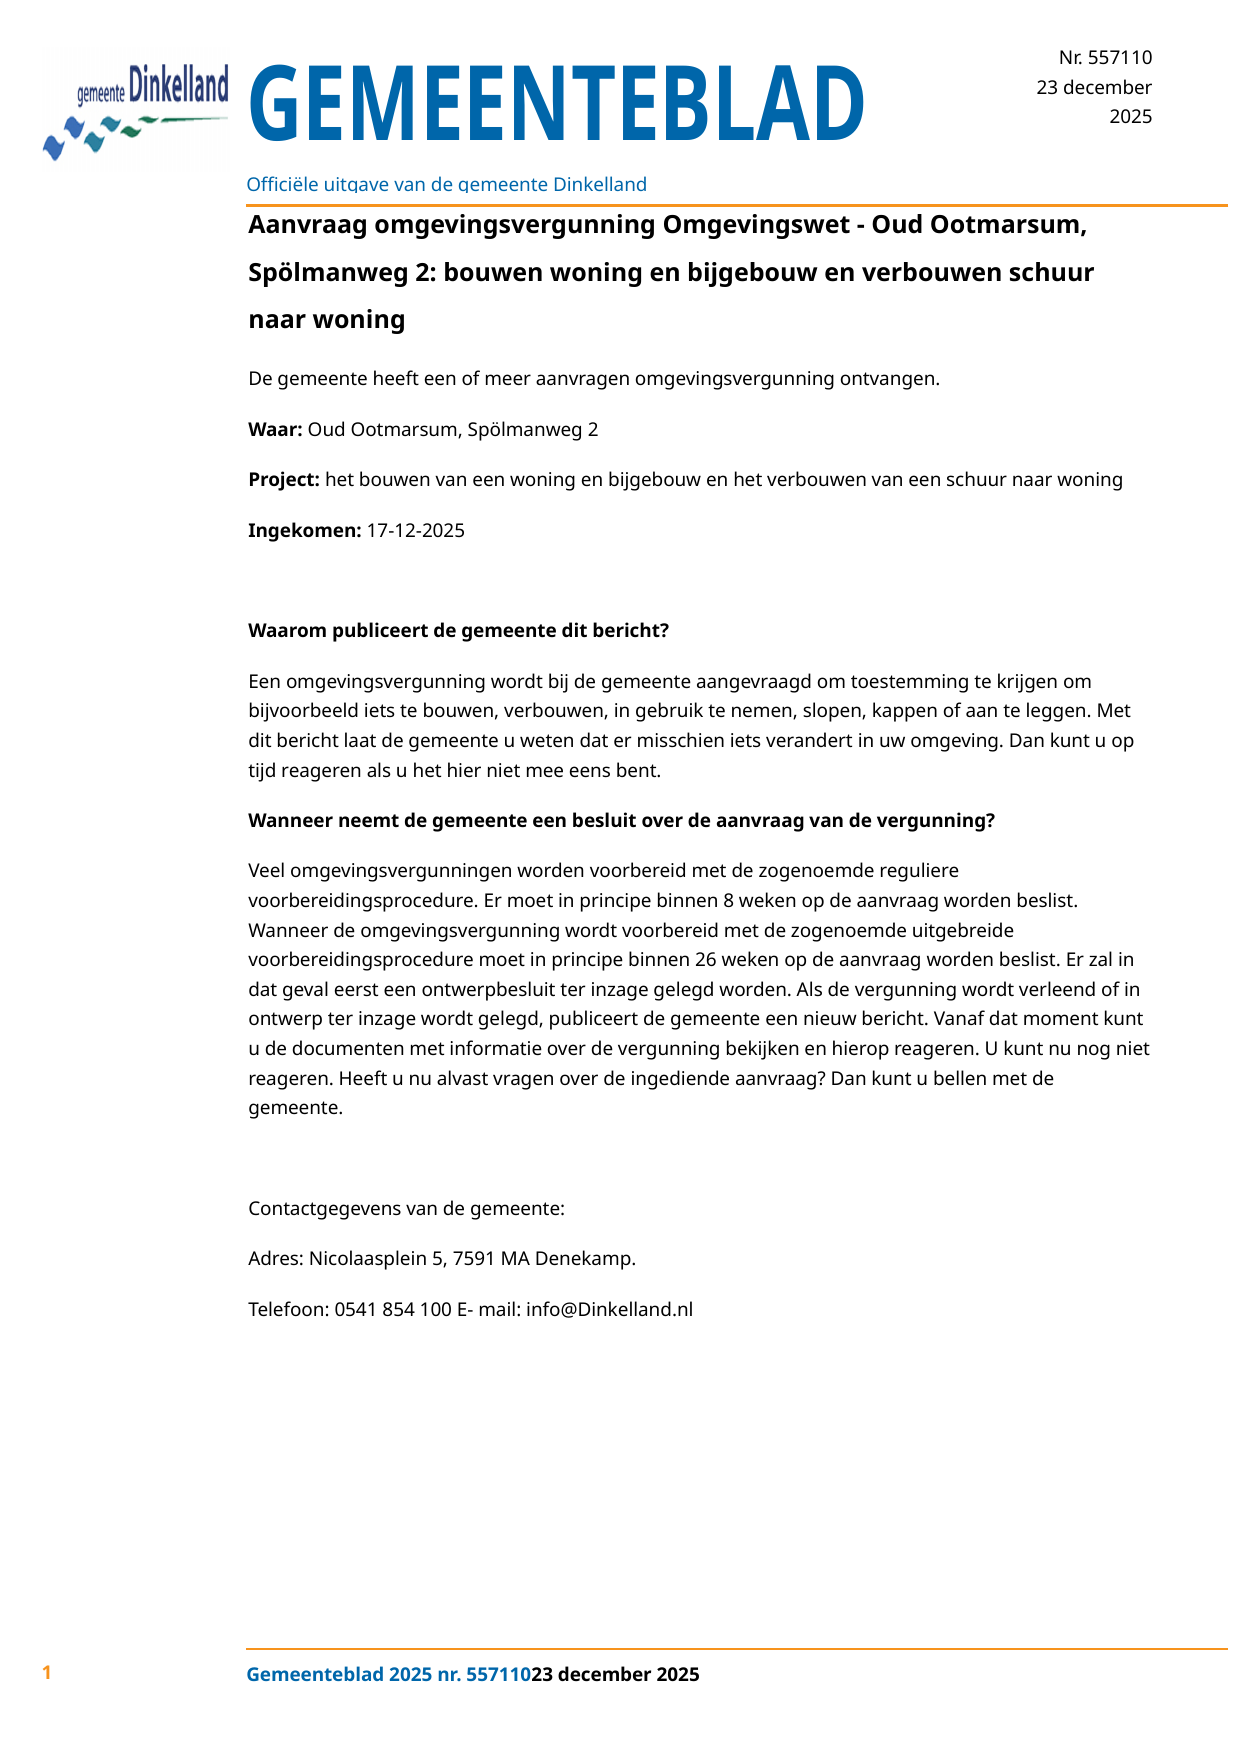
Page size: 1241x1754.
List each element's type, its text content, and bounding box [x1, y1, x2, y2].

text Een omgevingsvergunning wordt bij de gemeente aangevraagd om toestemming te krijgen om bijvoorbeeld iets te bouwen, verbouwen, in gebruik te nemen, slopen, kappen of aan te leggen. Met dit bericht laat de gemeente u weten dat er misschien iets verandert in uw omgeving. Dan kunt u op tijd reageren als u het hier niet mee eens bent. [248, 668, 1152, 782]
text De gemeente heeft een of meer aanvragen omgevingsvergunning ontvangen. [248, 366, 1152, 391]
text Contactgegevens van de gemeente: [248, 1195, 1152, 1221]
text Aanvraag omgevingsvergunning Omgevingswet - Oud Ootmarsum, Spölmanweg 2: bouwen woning en bijgebouw en verbouwen schuur naar woning [248, 207, 1152, 336]
text Ingekomen: 17-12-2025 [248, 517, 1152, 542]
text Project: het bouwen van een woning en bijgebouw en het verbouwen van een schuur naar woning [248, 466, 1152, 492]
text Waar: Oud Ootmarsum, Spölmanweg 2 [248, 416, 1152, 442]
picture [41, 47, 231, 172]
text Telefoon: 0541 854 100 E- mail: info@Dinkelland.nl [248, 1296, 1152, 1322]
text Adres: Nicolaasplein 5, 7591 MA Denekamp. [248, 1246, 1152, 1271]
text Veel omgevingsvergunningen worden voorbereid met de zogenoemde reguliere voorbereidingsprocedure. Er moet in principe binnen 8 weken op de aanvraag worden beslist. Wanneer de omgevingsvergunning wordt voorbereid met de zogenoemde uitgebreide voorbereidingsprocedure moet in principe binnen 26 weken op de aanvraag worden beslist. Er zal in dat geval eerst een ontwerpbesluit ter inzage gelegd worden. Als de vergunning wordt verleend of in ontwerp ter inzage wordt gelegd, publiceert de gemeente een nieuw bericht. Vanaf dat moment kunt u de documenten met informatie over de vergunning bekijken en hierop reageren. U kunt nu nog niet reageren. Heeft u nu alvast vragen over de ingediende aanvraag? Dan kunt u bellen met de gemeente. [248, 858, 1152, 1120]
text Waarom publiceert de gemeente dit bericht? [248, 618, 1152, 643]
text Wanneer neemt de gemeente een besluit over de aanvraag van de vergunning? [248, 807, 1152, 833]
